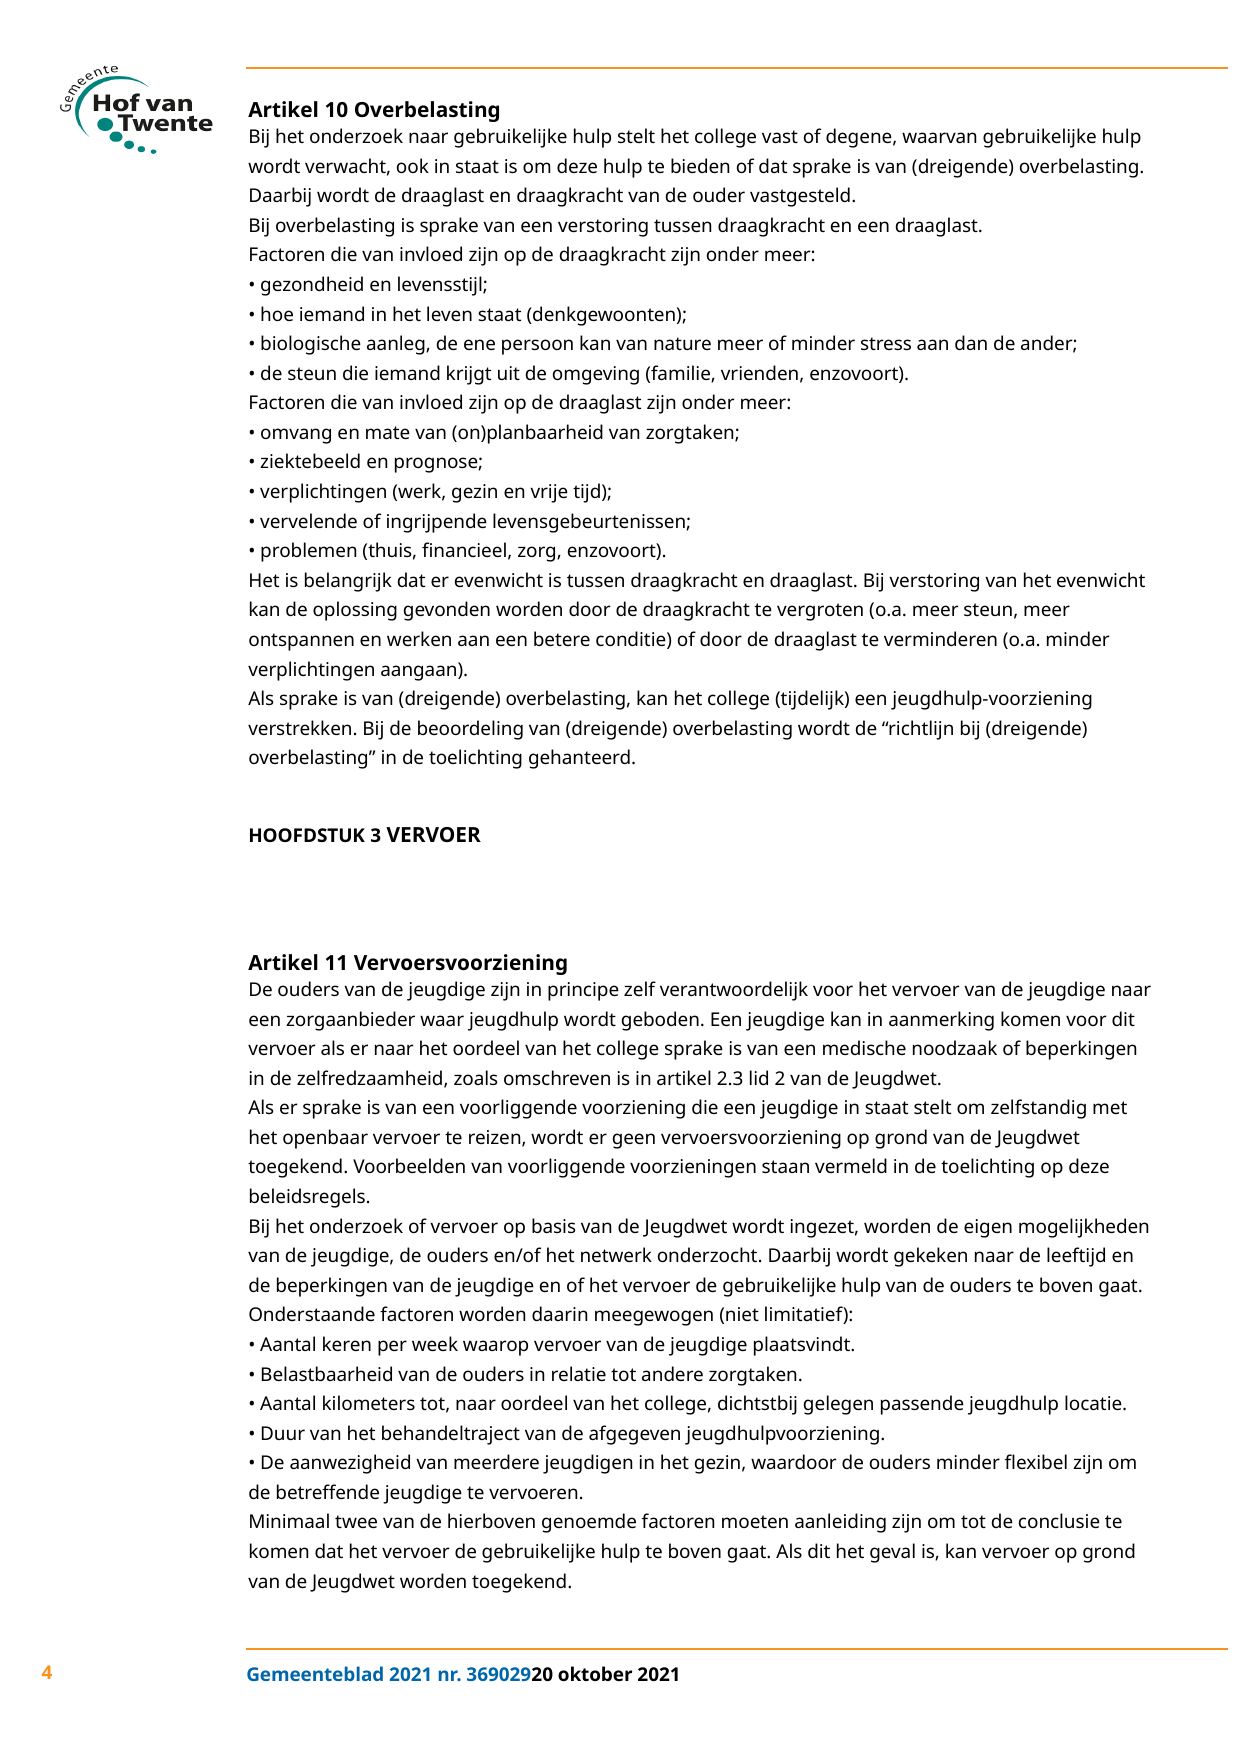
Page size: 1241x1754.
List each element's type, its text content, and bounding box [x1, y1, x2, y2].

text • Aantal keren per week waarop vervoer van de jeugdige plaatsvindt. [248, 1331, 1152, 1357]
text • problemen (thuis, financieel, zorg, enzovoort). [248, 537, 1152, 563]
text • de steun die iemand krijgt uit de omgeving (familie, vrienden, enzovoort). [248, 360, 1152, 386]
text Artikel 10 Overbelasting [248, 95, 1152, 123]
text Als sprake is van (dreigende) overbelasting, kan het college (tijdelijk) een jeugdhulp-voorziening verstrekken. Bij de beoordeling van (dreigende) overbelasting wordt de “richtlijn bij (dreigende) overbelasting” in de toelichting gehanteerd. [248, 685, 1152, 770]
text Als er sprake is van een voorliggende voorziening die een jeugdige in staat stelt om zelfstandig met het openbaar vervoer te reizen, wordt er geen vervoersvoorziening op grond van de Jeugdwet toegekend. Voorbeelden van voorliggende voorzieningen staan vermeld in de toelichting op deze beleidsregels. [248, 1094, 1152, 1209]
text • vervelende of ingrijpende levensgebeurtenissen; [248, 508, 1152, 533]
text Onderstaande factoren worden daarin meegewogen (niet limitatief): [248, 1302, 1152, 1327]
text Artikel 11 Vervoersvoorziening [248, 948, 1152, 976]
text • omvang en mate van (on)planbaarheid van zorgtaken; [248, 419, 1152, 445]
text Het is belangrijk dat er evenwicht is tussen draagkracht en draaglast. Bij verstoring van het evenwicht kan de oplossing gevonden worden door de draagkracht te vergroten (o.a. meer steun, meer ontspannen en werken aan een betere conditie) of door de draaglast te verminderen (o.a. minder verplichtingen aangaan). [248, 567, 1152, 681]
text Bij het onderzoek naar gebruikelijke hulp stelt het college vast of degene, waarvan gebruikelijke hulp wordt verwacht, ook in staat is om deze hulp te bieden of dat sprake is van (dreigende) overbelasting. Daarbij wordt de draaglast en draagkracht van de ouder vastgesteld. [248, 123, 1152, 208]
text • Belastbaarheid van de ouders in relatie tot andere zorgtaken. [248, 1361, 1152, 1387]
text • verplichtingen (werk, gezin en vrije tijd); [248, 478, 1152, 504]
text • Duur van het behandeltraject van de afgegeven jeugdhulpvoorziening. [248, 1420, 1152, 1446]
text HOOFDSTUK 3 VERVOER [248, 820, 1152, 848]
text Factoren die van invloed zijn op de draaglast zijn onder meer: [248, 389, 1152, 415]
text Bij het onderzoek of vervoer op basis van de Jeugdwet wordt ingezet, worden de eigen mogelijkheden van de jeugdige, de ouders en/of het netwerk onderzocht. Daarbij wordt gekeken naar de leeftijd en de beperkingen van de jeugdige en of het vervoer de gebruikelijke hulp van de ouders te boven gaat. [248, 1213, 1152, 1298]
text Bij overbelasting is sprake van een verstoring tussen draagkracht en een draaglast. [248, 212, 1152, 238]
text • hoe iemand in het leven staat (denkgewoonten); [248, 301, 1152, 326]
picture [41, 47, 231, 172]
text • ziektebeeld en prognose; [248, 449, 1152, 474]
text De ouders van de jeugdige zijn in principe zelf verantwoordelijk voor het vervoer van de jeugdige naar een zorgaanbieder waar jeugdhulp wordt geboden. Een jeugdige kan in aanmerking komen voor dit vervoer als er naar het oordeel van het college sprake is van een medische noodzaak of beperkingen in de zelfredzaamheid, zoals omschreven is in artikel 2.3 lid 2 van de Jeugdwet. [248, 976, 1152, 1091]
text Minimaal twee van de hierboven genoemde factoren moeten aanleiding zijn om tot de conclusie te komen dat het vervoer de gebruikelijke hulp te boven gaat. Als dit het geval is, kan vervoer op grond van de Jeugdwet worden toegekend. [248, 1509, 1152, 1594]
text Factoren die van invloed zijn op de draagkracht zijn onder meer: [248, 242, 1152, 267]
text • Aantal kilometers tot, naar oordeel van het college, dichtstbij gelegen passende jeugdhulp locatie. [248, 1390, 1152, 1416]
text • biologische aanleg, de ene persoon kan van nature meer of minder stress aan dan de ander; [248, 330, 1152, 356]
text • De aanwezigheid van meerdere jeugdigen in het gezin, waardoor de ouders minder flexibel zijn om de betreffende jeugdige te vervoeren. [248, 1449, 1152, 1505]
text • gezondheid en levensstijl; [248, 271, 1152, 297]
